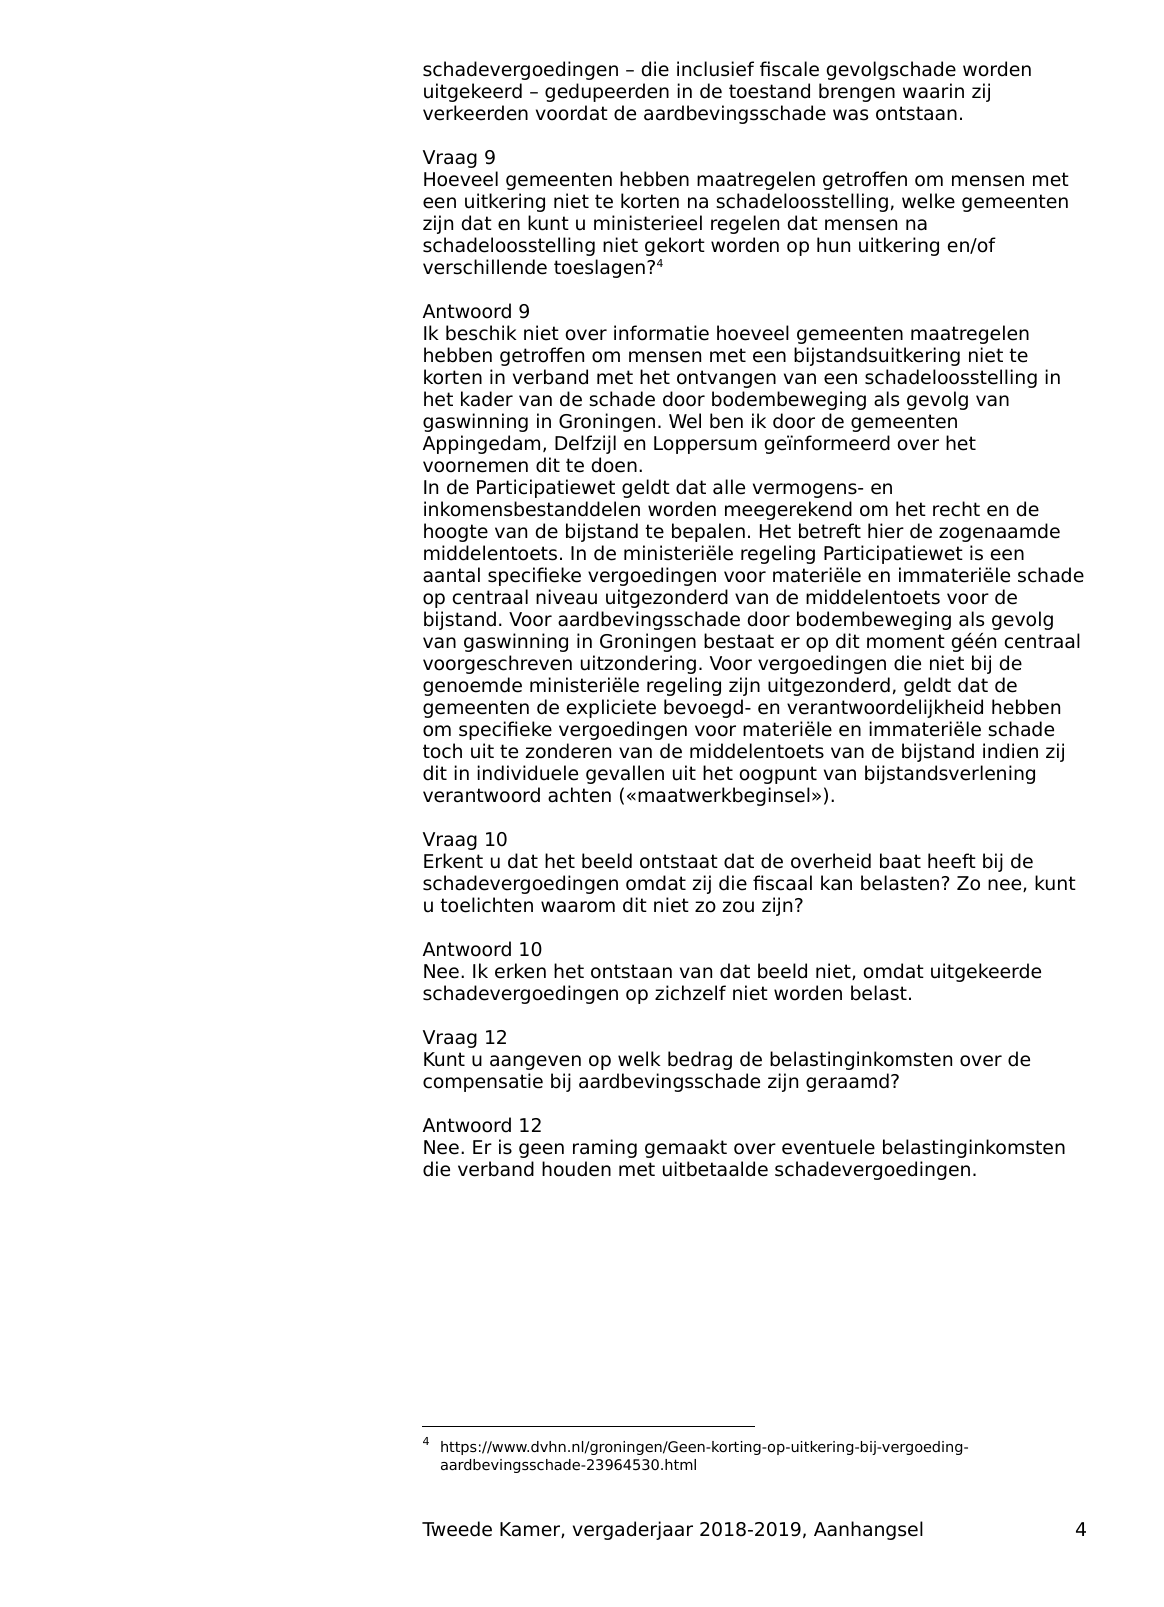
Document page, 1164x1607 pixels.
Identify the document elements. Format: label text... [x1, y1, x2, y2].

text Ik beschik niet over informatie hoeveel gemeenten maatregelen hebben getroffen om mensen met een bijstandsuitkering niet te korten in verband met het ontvangen van een schadeloosstelling in het kader van de schade door bodembeweging als gevolg van gaswinning in Groningen. Wel ben ik door de gemeenten Appingedam, Delfzijl en Loppersum geïnformeerd over het voornemen dit te doen. [422, 323, 1087, 477]
text Antwoord 12 [422, 1115, 1087, 1137]
text Kunt u aangeven op welk bedrag de belastinginkomsten over de compensatie bij aardbevingsschade zijn geraamd? [422, 1049, 1087, 1093]
text Antwoord 10 [422, 939, 1087, 961]
text schadevergoedingen – die inclusief fiscale gevolgschade worden uitgekeerd – gedupeerden in de toestand brengen waarin zij verkeerden voordat de aardbevingsschade was ontstaan. [422, 59, 1087, 125]
text In de Participatiewet geldt dat alle vermogens- en inkomensbestanddelen worden meegerekend om het recht en de hoogte van de bijstand te bepalen. Het betreft hier de zogenaamde middelentoets. In de ministeriële regeling Participatiewet is een aantal specifieke vergoedingen voor materiële en immateriële schade op centraal niveau uitgezonderd van de middelentoets voor de bijstand. Voor aardbevingsschade door bodembeweging als gevolg van gaswinning in Groningen bestaat er op dit moment géén centraal voorgeschreven uitzondering. Voor vergoedingen die niet bij de genoemde ministeriële regeling zijn uitgezonderd, geldt dat de gemeenten de expliciete bevoegd- en verantwoordelijkheid hebben om specifieke vergoedingen voor materiële en immateriële schade toch uit te zonderen van de middelentoets van de bijstand indien zij dit in individuele gevallen uit het oogpunt van bijstandsverlening verantwoord achten («maatwerkbeginsel»). [422, 477, 1087, 807]
text Erkent u dat het beeld ontstaat dat de overheid baat heeft bij de schadevergoedingen omdat zij die fiscaal kan belasten? Zo nee, kunt u toelichten waarom dit niet zo zou zijn? [422, 851, 1087, 917]
text Vraag 9 [422, 147, 1087, 169]
text https://www.dvhn.nl/groningen/Geen-korting-op-uitkering-bij-vergoeding-aardbevingsschade-23964530.html [422, 1435, 1087, 1474]
text Nee. Er is geen raming gemaakt over eventuele belastinginkomsten die verband houden met uitbetaalde schadevergoedingen. [422, 1137, 1087, 1181]
text Vraag 12 [422, 1027, 1087, 1049]
text Antwoord 9 [422, 301, 1087, 323]
text Vraag 10 [422, 829, 1087, 851]
text Hoeveel gemeenten hebben maatregelen getroffen om mensen met een uitkering niet te korten na schadeloosstelling, welke gemeenten zijn dat en kunt u ministerieel regelen dat mensen na schadeloosstelling niet gekort worden op hun uitkering en/of verschillende toeslagen? [422, 169, 1087, 279]
text Nee. Ik erken het ontstaan van dat beeld niet, omdat uitgekeerde schadevergoedingen op zichzelf niet worden belast. [422, 961, 1087, 1005]
